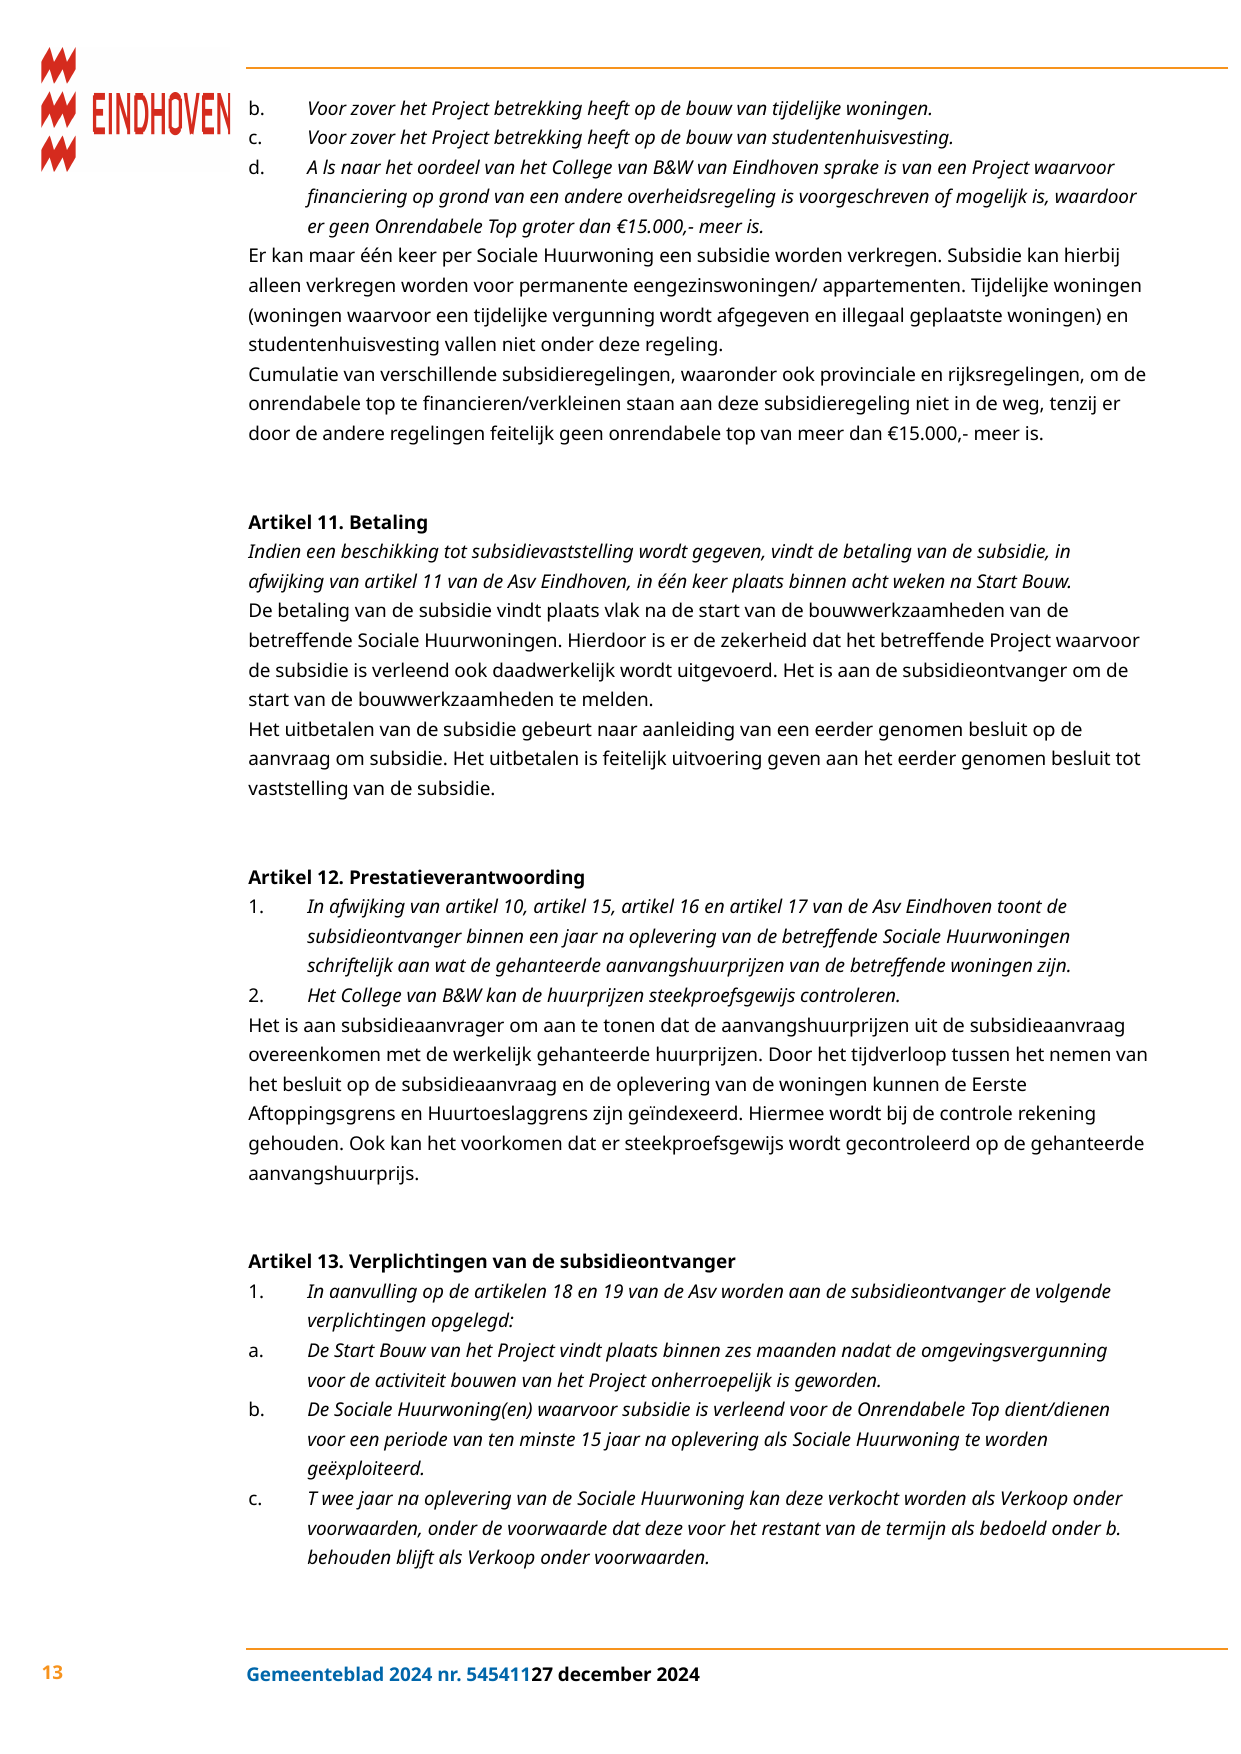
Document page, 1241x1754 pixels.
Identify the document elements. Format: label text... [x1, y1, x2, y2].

list De Start Bouw van het Project vindt plaats binnen zes maanden nadat de omgevingsvergunning voor de activiteit bouwen van het Project onherroepelijk is geworden. [248, 1337, 1152, 1393]
list Voor zover het Project betrekking heeft op de bouw van studentenhuisvesting. [248, 124, 1152, 150]
list De Sociale Huurwoning(en) waarvoor subsidie is verleend voor de Onrendabele Top dient/dienen voor een periode van ten minste 15 jaar na oplevering als Sociale Huurwoning te worden geëxploiteerd. [248, 1396, 1152, 1481]
picture [41, 47, 231, 172]
text De betaling van de subsidie vindt plaats vlak na de start van de bouwwerkzaamheden van de betreffende Sociale Huurwoningen. Hierdoor is er de zekerheid dat het betreffende Project waarvoor de subsidie is verleend ook daadwerkelijk wordt uitgevoerd. Het is aan de subsidieontvanger om de start van de bouwwerkzaamheden te melden. [248, 598, 1152, 712]
text Artikel 11. Betaling [248, 509, 1152, 535]
text Het is aan subsidieaanvrager om aan te tonen dat de aanvangshuurprijzen uit de subsidieaanvraag overeenkomen met de werkelijk gehanteerde huurprijzen. Door het tijdverloop tussen het nemen van het besluit op de subsidieaanvraag en de oplevering van de woningen kunnen de Eerste Aftoppingsgrens en Huurtoeslaggrens zijn geïndexeerd. Hiermee wordt bij de controle rekening gehouden. Ook kan het voorkomen dat er steekproefsgewijs wordt gecontroleerd op de gehanteerde aanvangshuurprijs. [248, 1012, 1152, 1186]
text Artikel 13. Verplichtingen van de subsidieontvanger [248, 1248, 1152, 1274]
list In afwijking van artikel 10, artikel 15, artikel 16 en artikel 17 van de Asv Eindhoven toont de subsidieontvanger binnen een jaar na oplevering van de betreffende Sociale Huurwoningen schriftelijk aan wat de gehanteerde aanvangshuurprijzen van de betreffende woningen zijn. [248, 893, 1152, 978]
list A ls naar het oordeel van het College van B&W van Eindhoven sprake is van een Project waarvoor financiering op grond van een andere overheidsregeling is voorgeschreven of mogelijk is, waardoor er geen Onrendabele Top groter dan €15.000,- meer is. [248, 154, 1152, 239]
text Artikel 12. Prestatieverantwoording [248, 864, 1152, 890]
list Het College van B&W kan de huurprijzen steekproefsgewijs controleren. [248, 982, 1152, 1008]
text Er kan maar één keer per Sociale Huurwoning een subsidie worden verkregen. Subsidie kan hierbij alleen verkregen worden voor permanente eengezinswoningen/ appartementen. Tijdelijke woningen (woningen waarvoor een tijdelijke vergunning wordt afgegeven en illegaal geplaatste woningen) en studentenhuisvesting vallen niet onder deze regeling. [248, 243, 1152, 357]
list T wee jaar na oplevering van de Sociale Huurwoning kan deze verkocht worden als Verkoop onder voorwaarden, onder de voorwaarde dat deze voor het restant van de termijn als bedoeld onder b. behouden blijft als Verkoop onder voorwaarden. [248, 1485, 1152, 1570]
text Het uitbetalen van de subsidie gebeurt naar aanleiding van een eerder genomen besluit op de aanvraag om subsidie. Het uitbetalen is feitelijk uitvoering geven aan het eerder genomen besluit tot vaststelling van de subsidie. [248, 716, 1152, 801]
list In aanvulling op de artikelen 18 en 19 van de Asv worden aan de subsidieontvanger de volgende verplichtingen opgelegd: [248, 1278, 1152, 1333]
text Indien een beschikking tot subsidievaststelling wordt gegeven, vindt de betaling van de subsidie, in afwijking van artikel 11 van de Asv Eindhoven, in één keer plaats binnen acht weken na Start Bouw. [248, 538, 1152, 594]
text Cumulatie van verschillende subsidieregelingen, waaronder ook provinciale en rijksregelingen, om de onrendabele top te financieren/verkleinen staan aan deze subsidieregeling niet in de weg, tenzij er door de andere regelingen feitelijk geen onrendabele top van meer dan €15.000,- meer is. [248, 361, 1152, 446]
list Voor zover het Project betrekking heeft op de bouw van tijdelijke woningen. [248, 95, 1152, 121]
